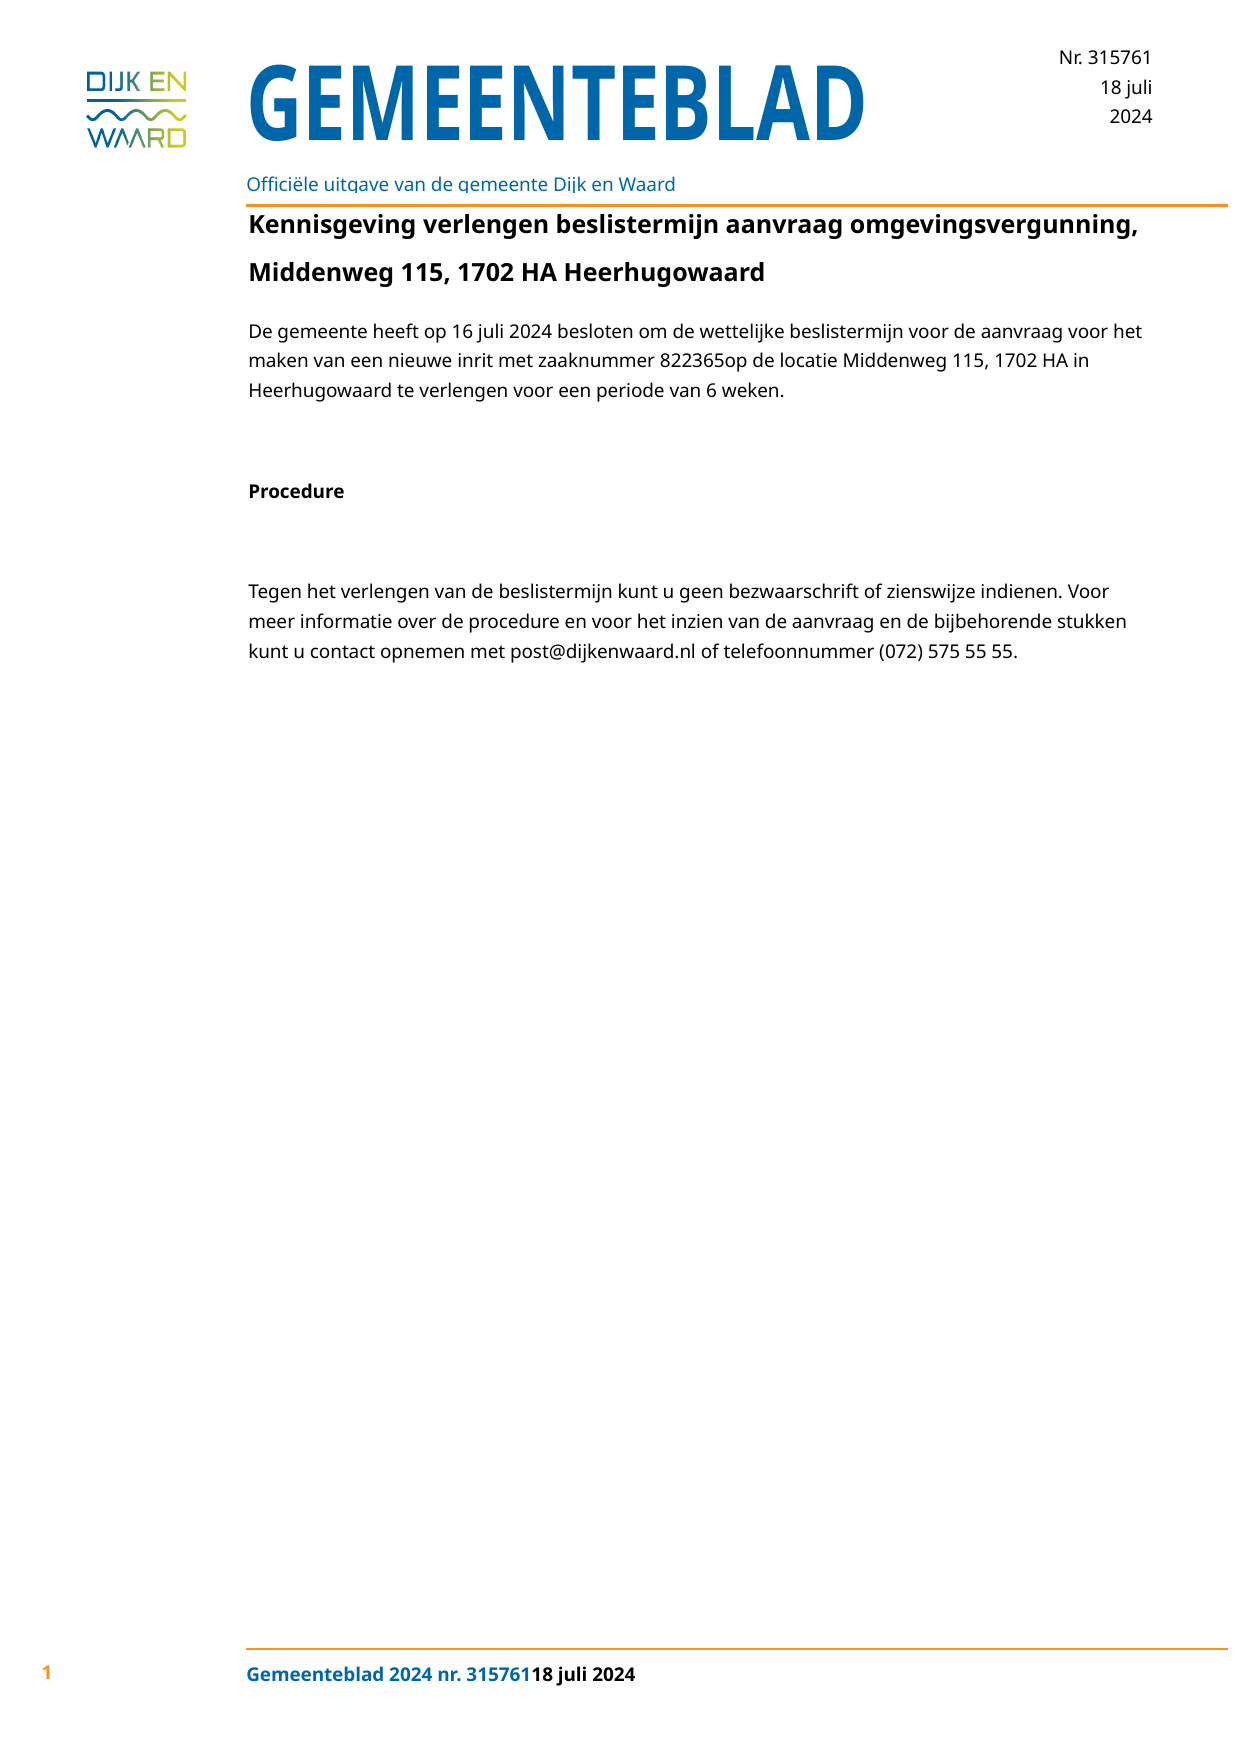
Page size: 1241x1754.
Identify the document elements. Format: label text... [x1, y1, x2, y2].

picture [41, 47, 231, 172]
text Kennisgeving verlengen beslistermijn aanvraag omgevingsvergunning, Middenweg 115, 1702 HA Heerhugowaard [248, 207, 1152, 288]
text Tegen het verlengen van de beslistermijn kunt u geen bezwaarschrift of zienswijze indienen. Voor meer informatie over de procedure en voor het inzien van de aanvraag en de bijbehorende stukken kunt u contact opnemen met post@dijkenwaard.nl of telefoonnummer (072) 575 55 55. [248, 579, 1152, 664]
text De gemeente heeft op 16 juli 2024 besloten om de wettelijke beslistermijn voor de aanvraag voor het maken van een nieuwe inrit met zaaknummer 822365op de locatie Middenweg 115, 1702 HA in Heerhugowaard te verlengen voor een periode van 6 weken. [248, 318, 1152, 403]
text Procedure [248, 478, 1152, 504]
